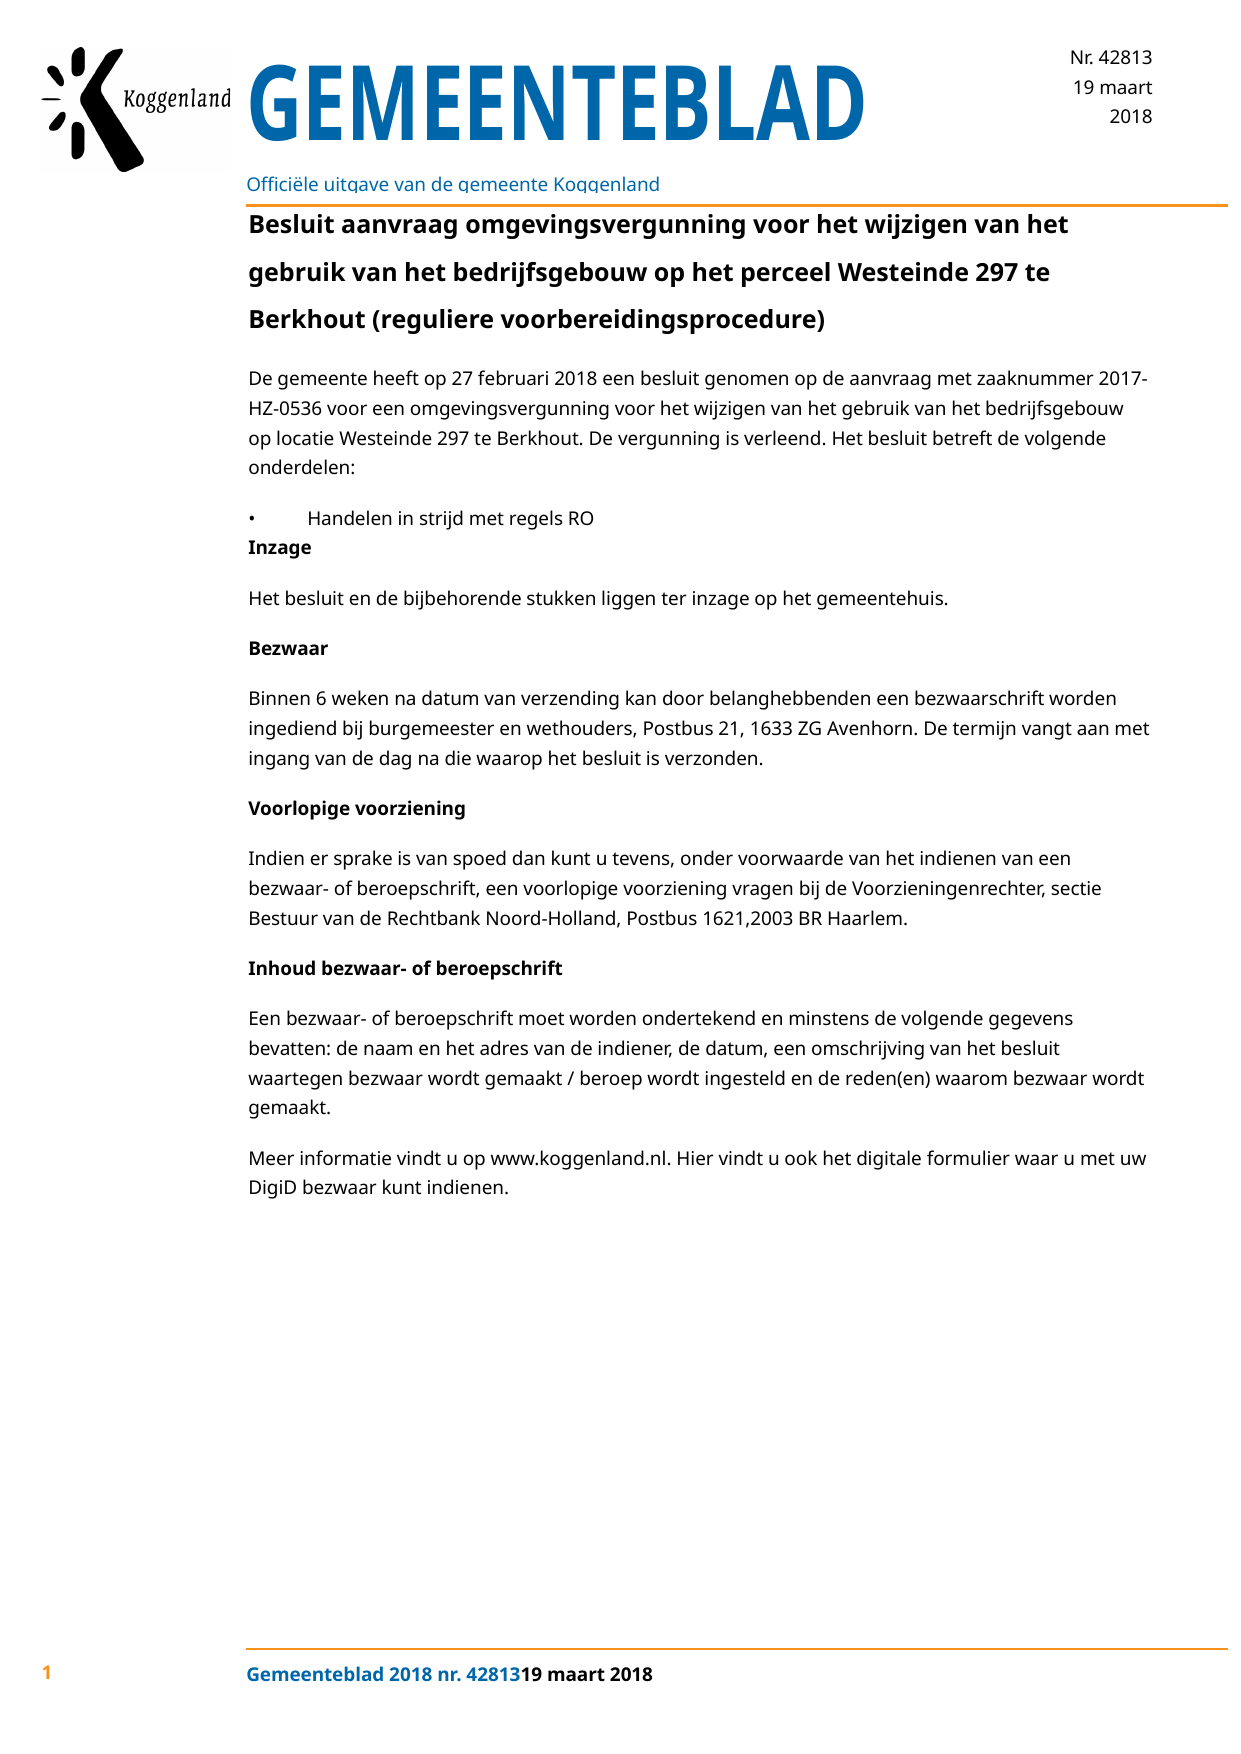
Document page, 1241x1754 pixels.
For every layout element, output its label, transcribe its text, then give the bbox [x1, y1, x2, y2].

text Meer informatie vindt u op www.koggenland.nl. Hier vindt u ook het digitale formulier waar u met uw DigiD bezwaar kunt indienen. [248, 1145, 1152, 1200]
text Indien er sprake is van spoed dan kunt u tevens, onder voorwaarde van het indienen van een bezwaar- of beroepschrift, een voorlopige voorziening vragen bij de Voorzieningenrechter, sectie Bestuur van de Rechtbank Noord-Holland, Postbus 1621,2003 BR Haarlem. [248, 846, 1152, 930]
list Handelen in strijd met regels RO [248, 505, 1152, 530]
text Binnen 6 weken na datum van verzending kan door belanghebbenden een bezwaarschrift worden ingediend bij burgemeester en wethouders, Postbus 21, 1633 ZG Avenhorn. De termijn vangt aan met ingang van de dag na die waarop het besluit is verzonden. [248, 686, 1152, 770]
text De gemeente heeft op 27 februari 2018 een besluit genomen op de aanvraag met zaaknummer 2017-HZ-0536 voor een omgevingsvergunning voor het wijzigen van het gebruik van het bedrijfsgebouw op locatie Westeinde 297 te Berkhout. De vergunning is verleend. Het besluit betreft de volgende onderdelen: [248, 366, 1152, 480]
picture [41, 47, 231, 172]
text Inzage [248, 534, 1152, 560]
text Inhoud bezwaar- of beroepschrift [248, 955, 1152, 981]
text Voorlopige voorziening [248, 795, 1152, 821]
text Een bezwaar- of beroepschrift moet worden ondertekend en minstens de volgende gegevens bevatten: de naam en het adres van de indiener, de datum, een omschrijving van het besluit waartegen bezwaar wordt gemaakt / beroep wordt ingesteld en de reden(en) waarom bezwaar wordt gemaakt. [248, 1006, 1152, 1120]
text Het besluit en de bijbehorende stukken liggen ter inzage op het gemeentehuis. [248, 585, 1152, 610]
text Besluit aanvraag omgevingsvergunning voor het wijzigen van het gebruik van het bedrijfsgebouw op het perceel Westeinde 297 te Berkhout (reguliere voorbereidingsprocedure) [248, 207, 1152, 336]
text Bezwaar [248, 635, 1152, 661]
